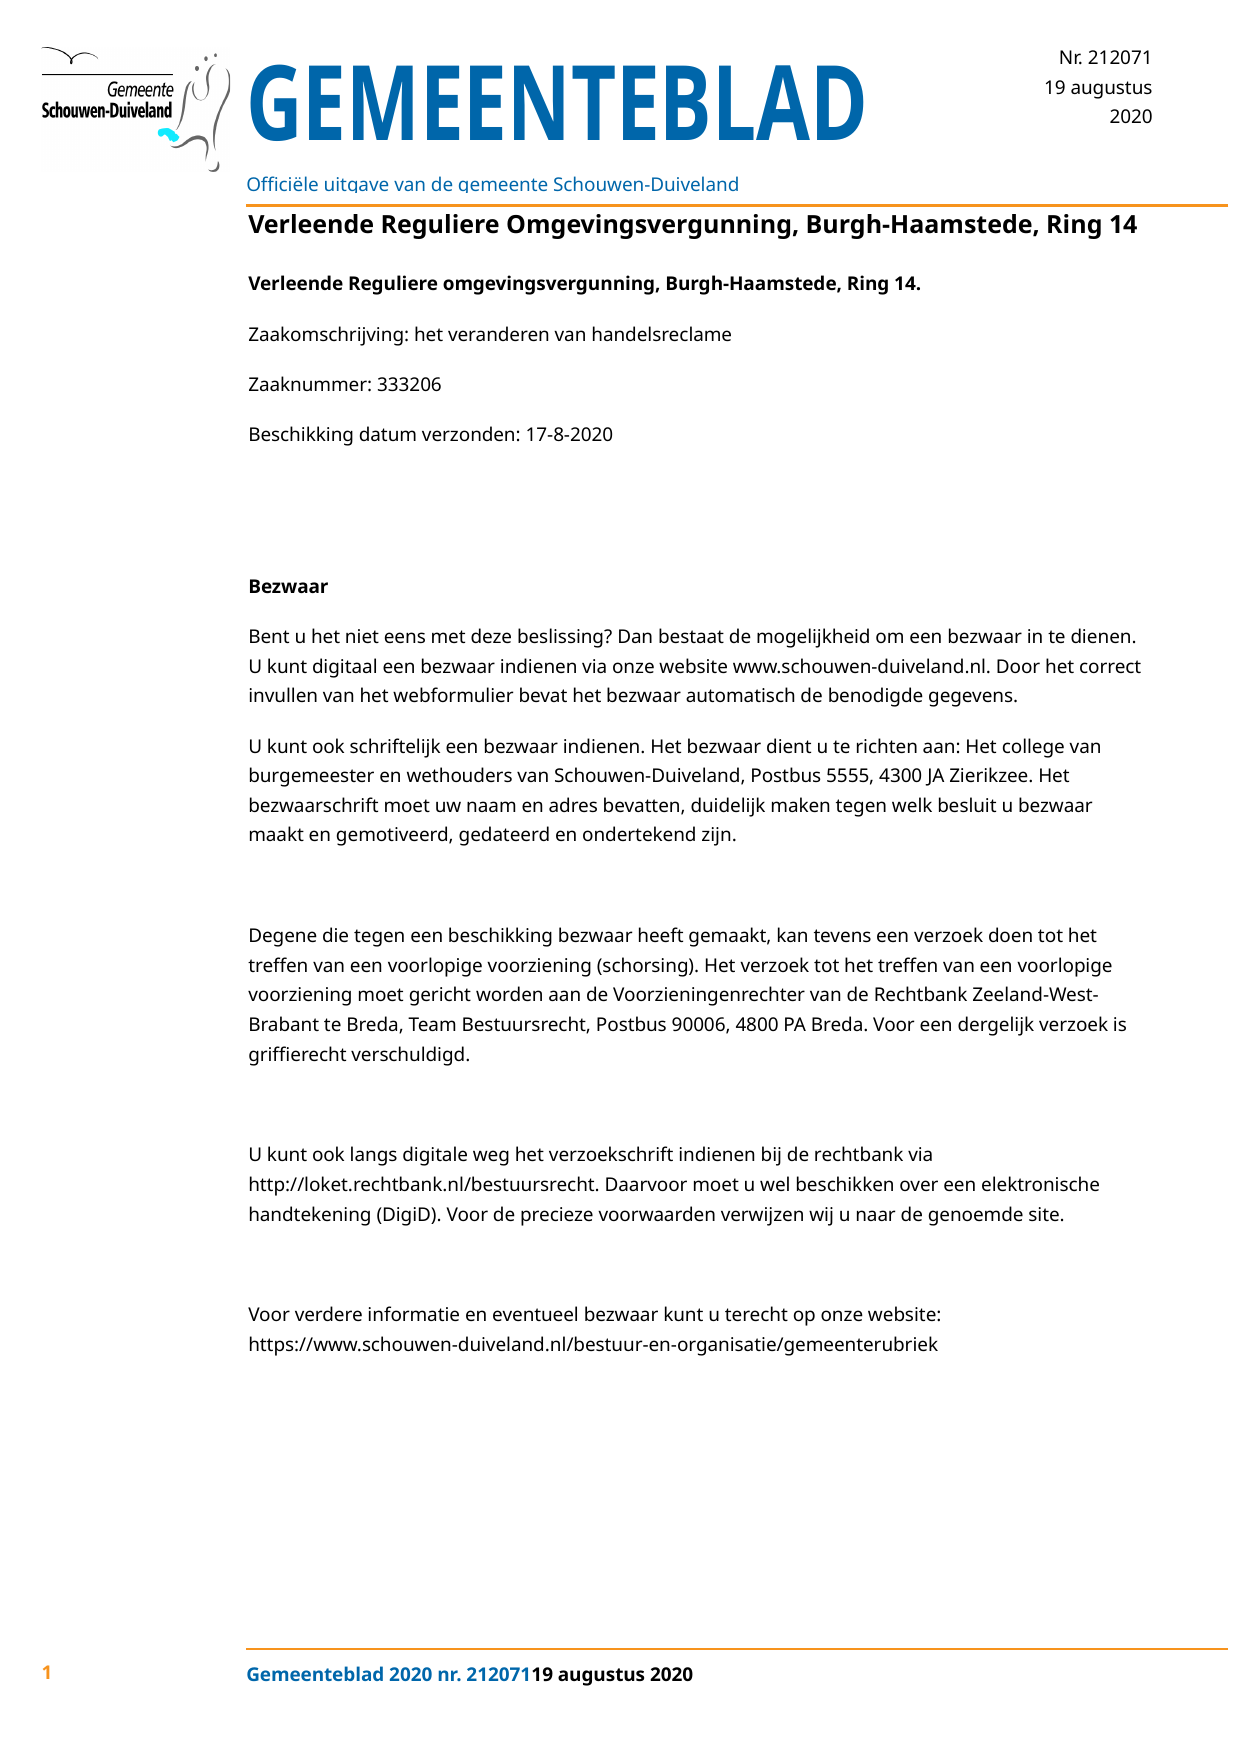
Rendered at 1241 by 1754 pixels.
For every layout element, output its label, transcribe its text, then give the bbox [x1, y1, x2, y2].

text Verleende Reguliere Omgevingsvergunning, Burgh-Haamstede, Ring 14 [248, 207, 1152, 241]
text Bezwaar [248, 573, 1152, 598]
text Verleende Reguliere omgevingsvergunning, Burgh-Haamstede, Ring 14. [248, 270, 1152, 296]
text Voor verdere informatie en eventueel bezwaar kunt u terecht op onze website: https://www.schouwen-duiveland.nl/bestuur-en-organisatie/gemeenterubriek [248, 1302, 1152, 1357]
text U kunt ook langs digitale weg het verzoekschrift indienen bij de rechtbank via http://loket.rechtbank.nl/bestuursrecht. Daarvoor moet u wel beschikken over een elektronische handtekening (DigiD). Voor de precieze voorwaarden verwijzen wij u naar de genoemde site. [248, 1142, 1152, 1226]
text Zaaknummer: 333206 [248, 371, 1152, 397]
text Zaakomschrijving: het veranderen van handelsreclame [248, 321, 1152, 346]
text Bent u het niet eens met deze beslissing? Dan bestaat de mogelijkheid om een bezwaar in te dienen. U kunt digitaal een bezwaar indienen via onze website www.schouwen-duiveland.nl. Door het correct invullen van het webformulier bevat het bezwaar automatisch de benodigde gegevens. [248, 623, 1152, 708]
picture [41, 47, 231, 172]
text Degene die tegen een beschikking bezwaar heeft gemaakt, kan tevens een verzoek doen tot het treffen van een voorlopige voorziening (schorsing). Het verzoek tot het treffen van een voorlopige voorziening moet gericht worden aan de Voorzieningenrechter van de Rechtbank Zeeland-West-Brabant te Breda, Team Bestuursrecht, Postbus 90006, 4800 PA Breda. Voor een dergelijk verzoek is griffierecht verschuldigd. [248, 922, 1152, 1066]
text U kunt ook schriftelijk een bezwaar indienen. Het bezwaar dient u te richten aan: Het college van burgemeester en wethouders van Schouwen-Duiveland, Postbus 5555, 4300 JA Zierikzee. Het bezwaarschrift moet uw naam en adres bevatten, duidelijk maken tegen welk besluit u bezwaar maakt en gemotiveerd, gedateerd en ondertekend zijn. [248, 733, 1152, 847]
text Beschikking datum verzonden: 17-8-2020 [248, 422, 1152, 447]
